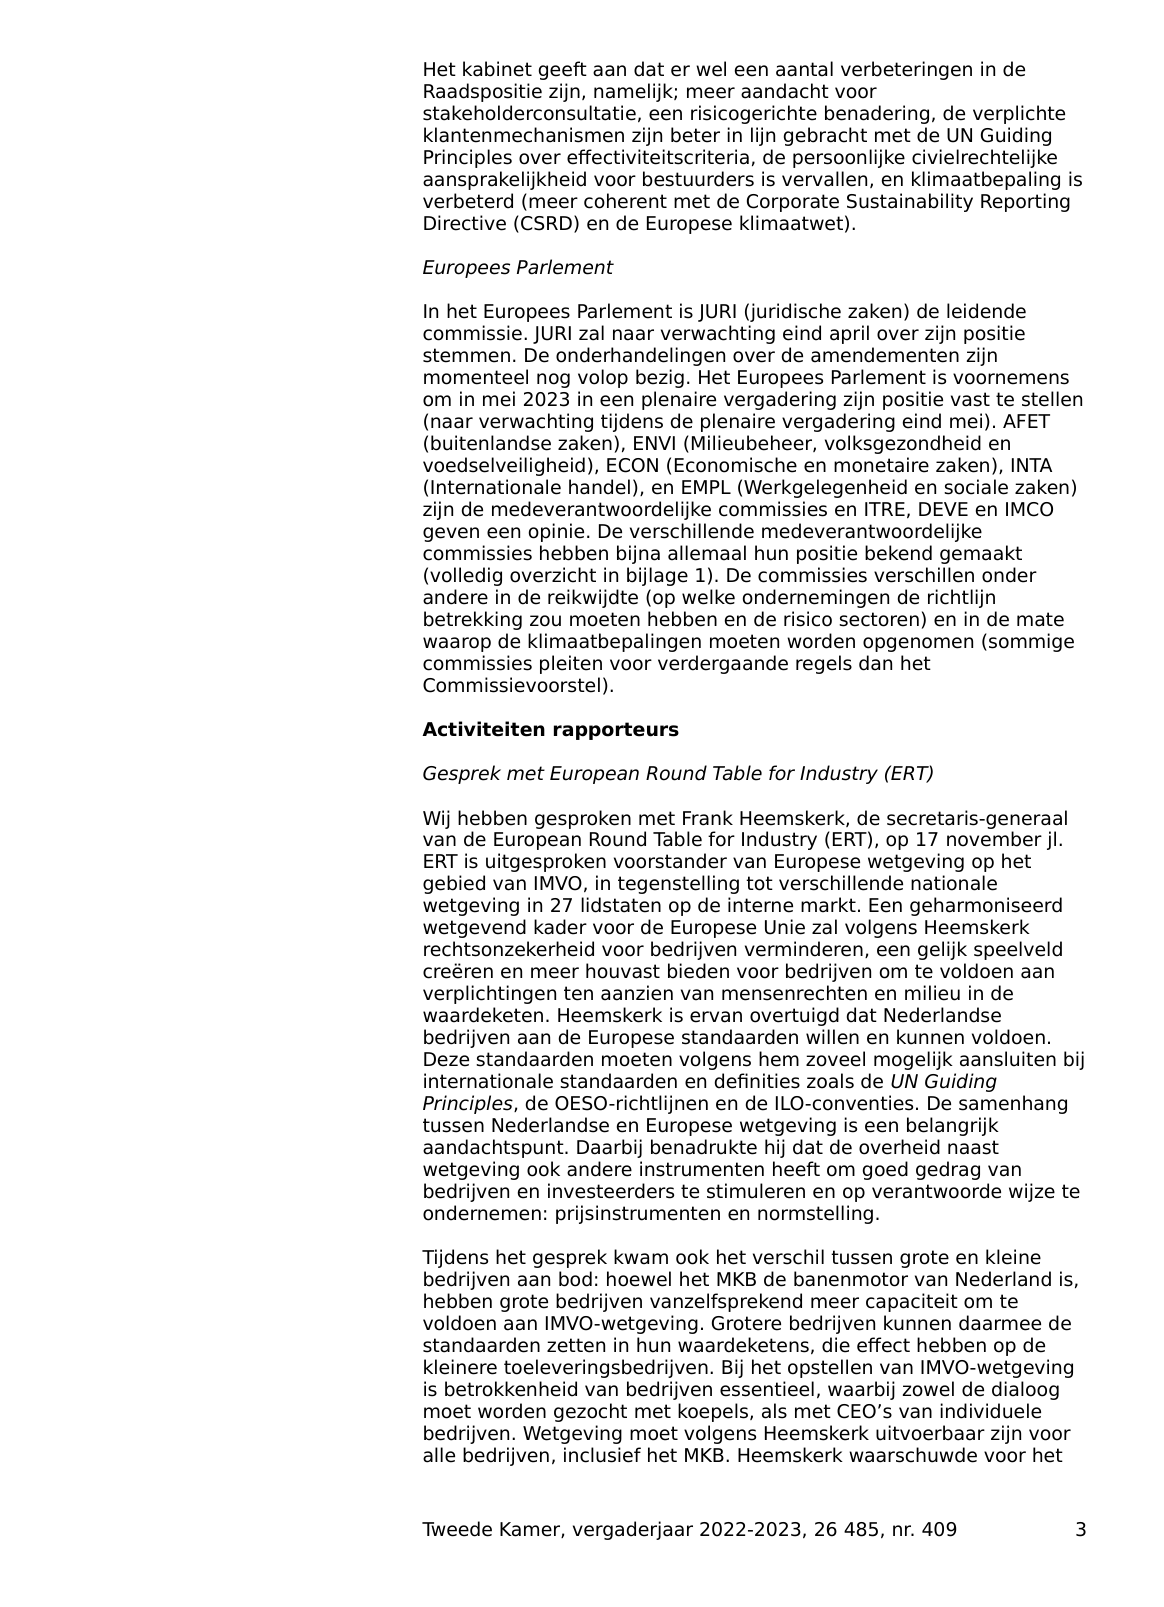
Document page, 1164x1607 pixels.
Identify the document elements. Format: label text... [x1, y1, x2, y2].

text Het kabinet geeft aan dat er wel een aantal verbeteringen in de Raadspositie zijn, namelijk; meer aandacht voor stakeholderconsultatie, een risicogerichte benadering, de verplichte klantenmechanismen zijn beter in lijn gebracht met de UN Guiding Principles over effectiviteitscriteria, de persoonlijke civielrechtelijke aansprakelijkheid voor bestuurders is vervallen, en klimaatbepaling is verbeterd (meer coherent met de Corporate Sustainability Reporting Directive (CSRD) en de Europese klimaatwet). [422, 59, 1087, 235]
subtitle Activiteiten rapporteurs [422, 719, 1087, 741]
text Tijdens het gesprek kwam ook het verschil tussen grote en kleine bedrijven aan bod: hoewel het MKB de banenmotor van Nederland is, hebben grote bedrijven vanzelfsprekend meer capaciteit om te voldoen aan IMVO-wetgeving. Grotere bedrijven kunnen daarmee de standaarden zetten in hun waardeketens, die effect hebben op de kleinere toeleveringsbedrijven. Bij het opstellen van IMVO-wetgeving is betrokkenheid van bedrijven essentieel, waarbij zowel de dialoog moet worden gezocht met koepels, als met CEO’s van individuele bedrijven. Wetgeving moet volgens Heemskerk uitvoerbaar zijn voor alle bedrijven, inclusief het MKB. Heemskerk waarschuwde voor het [422, 1247, 1087, 1467]
subtitle Gesprek met European Round Table for Industry (ERT) [422, 763, 1087, 785]
subtitle Europees Parlement [422, 257, 1087, 279]
text In het Europees Parlement is JURI (juridische zaken) de leidende commissie. JURI zal naar verwachting eind april over zijn positie stemmen. De onderhandelingen over de amendementen zijn momenteel nog volop bezig. Het Europees Parlement is voornemens om in mei 2023 in een plenaire vergadering zijn positie vast te stellen (naar verwachting tijdens de plenaire vergadering eind mei). AFET (buitenlandse zaken), ENVI (Milieubeheer, volksgezondheid en voedselveiligheid), ECON (Economische en monetaire zaken), INTA (Internationale handel), en EMPL (Werkgelegenheid en sociale zaken) zijn de medeverantwoordelijke commissies en ITRE, DEVE en IMCO geven een opinie. De verschillende medeverantwoordelijke commissies hebben bijna allemaal hun positie bekend gemaakt (volledig overzicht in bijlage 1). De commissies verschillen onder andere in de reikwijdte (op welke ondernemingen de richtlijn betrekking zou moeten hebben en de risico sectoren) en in de mate waarop de klimaatbepalingen moeten worden opgenomen (sommige commissies pleiten voor verdergaande regels dan het Commissievoorstel). [422, 301, 1087, 697]
text Wij hebben gesproken met Frank Heemskerk, de secretaris-generaal van de European Round Table for Industry (ERT), op 17 november jl. ERT is uitgesproken voorstander van Europese wetgeving op het gebied van IMVO, in tegenstelling tot verschillende nationale wetgeving in 27 lidstaten op de interne markt. Een geharmoniseerd wetgevend kader voor de Europese Unie zal volgens Heemskerk rechtsonzekerheid voor bedrijven verminderen, een gelijk speelveld creëren en meer houvast bieden voor bedrijven om te voldoen aan verplichtingen ten aanzien van mensenrechten en milieu in de waardeketen. Heemskerk is ervan overtuigd dat Nederlandse bedrijven aan de Europese standaarden willen en kunnen voldoen. Deze standaarden moeten volgens hem zoveel mogelijk aansluiten bij internationale standaarden en definities zoals de UN Guiding Principles, de OESO-richtlijnen en de ILO-conventies. De samenhang tussen Nederlandse en Europese wetgeving is een belangrijk aandachtspunt. Daarbij benadrukte hij dat de overheid naast wetgeving ook andere instrumenten heeft om goed gedrag van bedrijven en investeerders te stimuleren en op verantwoorde wijze te ondernemen: prijsinstrumenten en normstelling. [422, 807, 1087, 1225]
